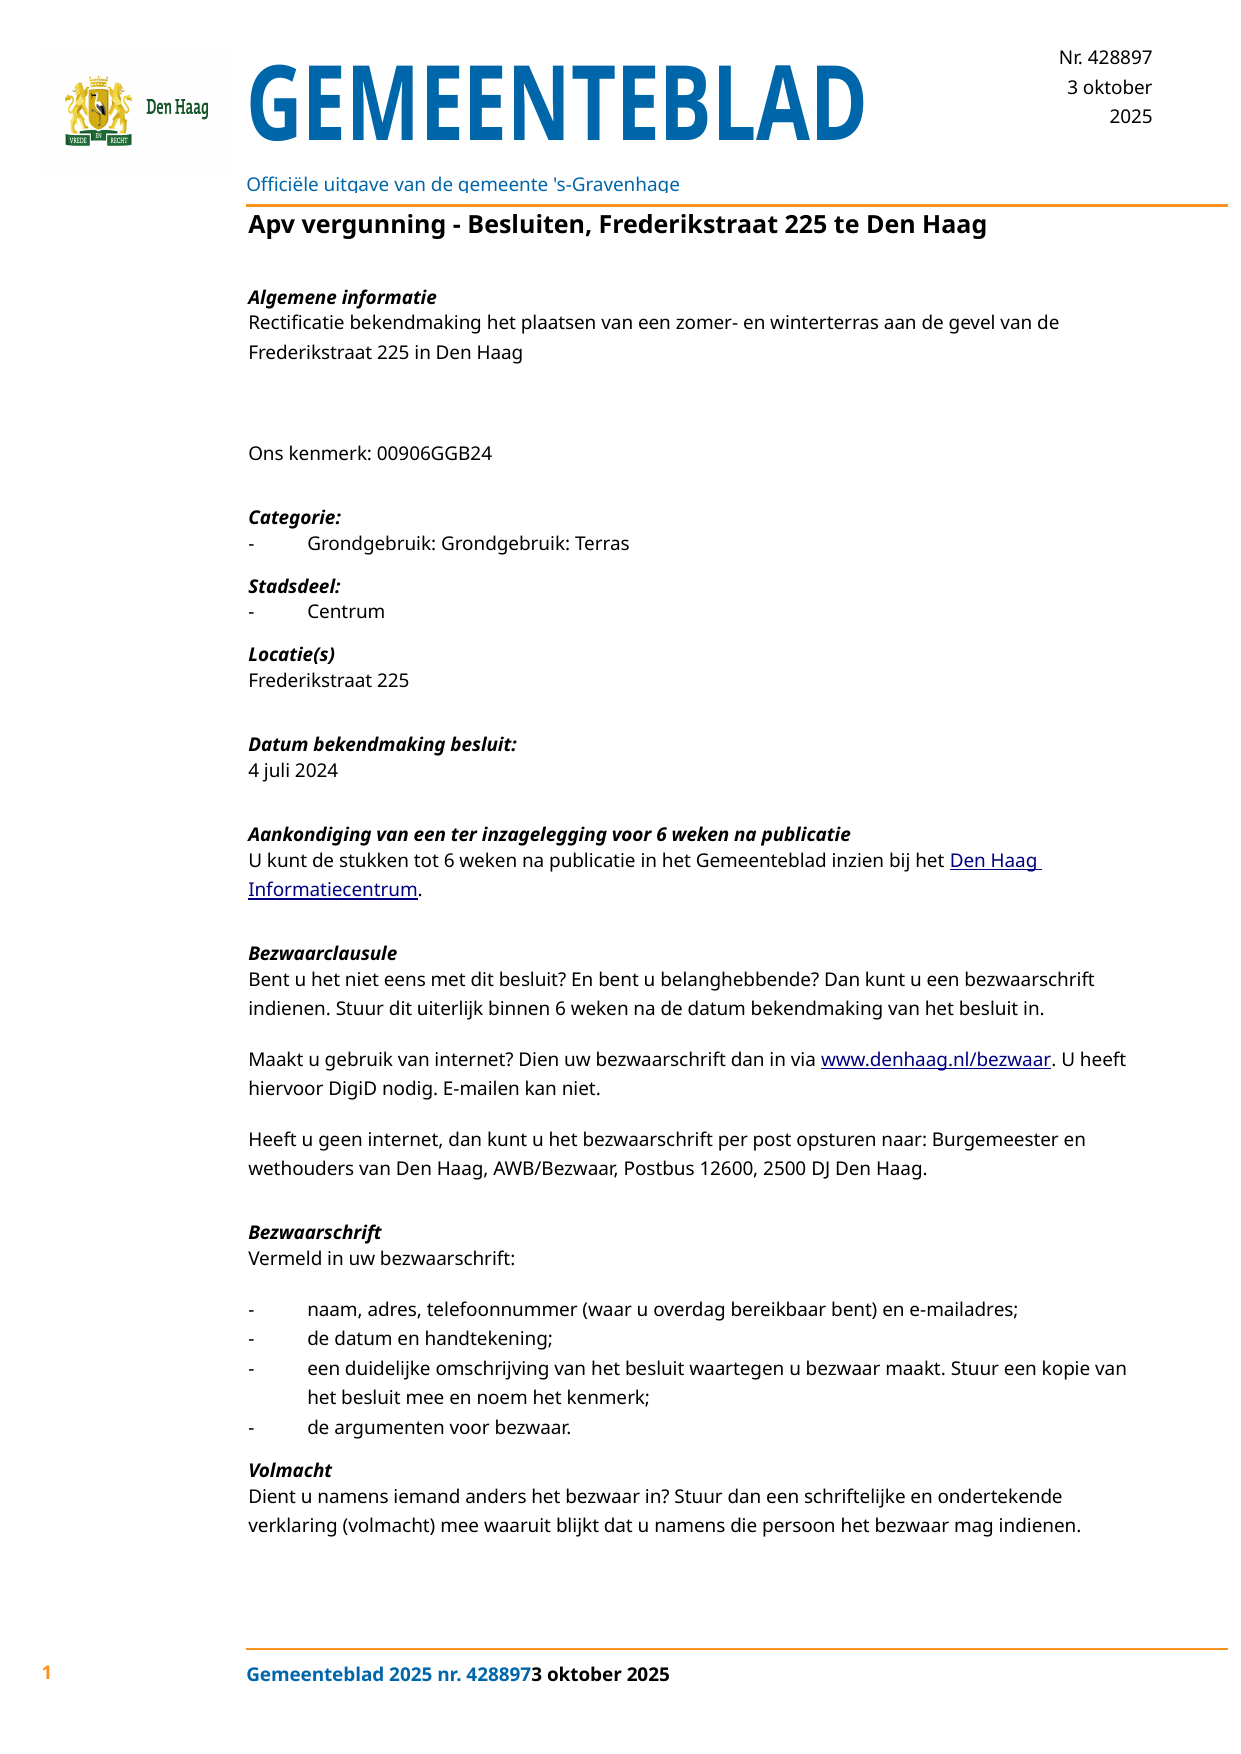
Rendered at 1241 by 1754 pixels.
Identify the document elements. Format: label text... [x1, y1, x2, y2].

text Datum bekendmaking besluit: [248, 731, 1152, 757]
list de argumenten voor bezwaar. [248, 1414, 1152, 1440]
list de datum en handtekening; [248, 1325, 1152, 1351]
list Centrum [248, 598, 1152, 624]
list naam, adres, telefoonnummer (waar u overdag bereikbaar bent) en e-mailadres; [248, 1296, 1152, 1321]
text Categorie: [248, 504, 1152, 530]
text Locatie(s) [248, 642, 1152, 667]
text Dient u namens iemand anders het bezwaar in? Stuur dan een schriftelijke en ondertekende verklaring (volmacht) mee waaruit blijkt dat u namens die persoon het bezwaar mag indienen. [248, 1483, 1152, 1538]
text Bent u het niet eens met dit besluit? En bent u belanghebbende? Dan kunt u een bezwaarschrift indienen. Stuur dit uiterlijk binnen 6 weken na de datum bekendmaking van het besluit in. [248, 966, 1152, 1021]
list Grondgebruik: Grondgebruik: Terras [248, 530, 1152, 555]
text Bezwaarschrift [248, 1219, 1152, 1245]
text U kunt de stukken tot 6 weken na publicatie in het Gemeenteblad inzien bij het Den Haag Informatiecentrum. [248, 847, 1152, 902]
text Apv vergunning - Besluiten, Frederikstraat 225 te Den Haag [248, 207, 1152, 241]
text Heeft u geen internet, dan kunt u het bezwaarschrift per post opsturen naar: Burgemeester en wethouders van Den Haag, AWB/Bezwaar, Postbus 12600, 2500 DJ Den Haag. [248, 1126, 1152, 1181]
text Vermeld in uw bezwaarschrift: [248, 1245, 1152, 1271]
text Bezwaarclausule [248, 940, 1152, 966]
text Volmacht [248, 1457, 1152, 1483]
text Frederikstraat 225 [248, 667, 1152, 693]
picture [41, 47, 231, 172]
text Stadsdeel: [248, 573, 1152, 598]
text 4 juli 2024 [248, 757, 1152, 783]
text Ons kenmerk: 00906GGB24 [248, 440, 1152, 466]
text Maakt u gebruik van internet? Dien uw bezwaarschrift dan in via www.denhaag.nl/bezwaar. U heeft hiervoor DigiD nodig. E-mailen kan niet. [248, 1046, 1152, 1101]
text Rectificatie bekendmaking het plaatsen van een zomer- en winterterras aan de gevel van de Frederikstraat 225 in Den Haag [248, 309, 1152, 365]
text Algemene informatie [248, 284, 1152, 309]
list een duidelijke omschrijving van het besluit waartegen u bezwaar maakt. Stuur een kopie van het besluit mee en noem het kenmerk; [248, 1355, 1152, 1410]
text Aankondiging van een ter inzagelegging voor 6 weken na publicatie [248, 821, 1152, 847]
